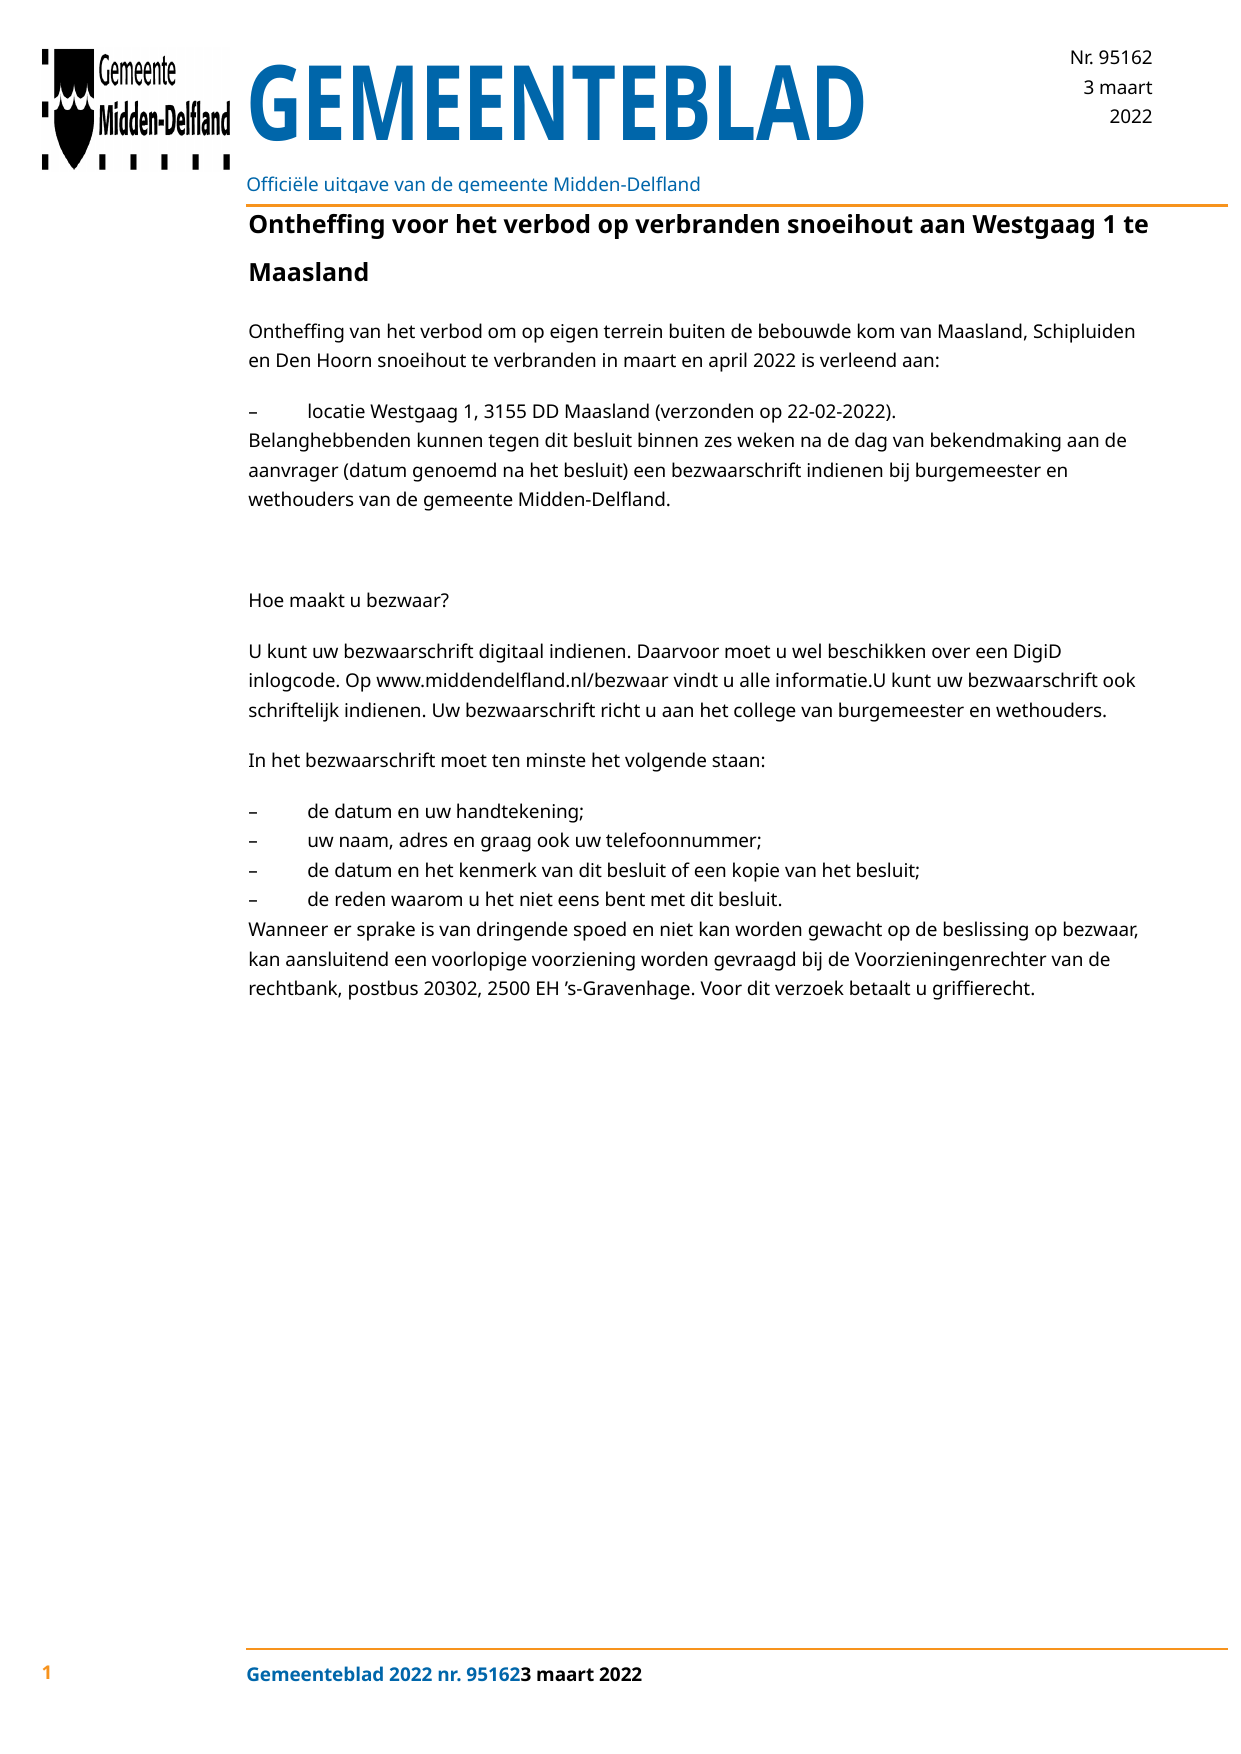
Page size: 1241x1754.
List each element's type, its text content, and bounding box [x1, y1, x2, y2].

text ​Wanneer er sprake is van dringende spoed en niet kan worden gewacht op de beslissing op bezwaar, kan aansluitend een voorlopige voorziening worden gevraagd bij de Voorzieningenrechter van de rechtbank, postbus 20302, 2500 EH ’s-Gravenhage. Voor dit verzoek betaalt u griffierecht. [248, 916, 1152, 1001]
picture [41, 47, 231, 172]
list locatie Westgaag 1, 3155 DD Maasland (verzonden op 22-02-2022). [248, 398, 1152, 424]
text Ontheffing voor het verbod op verbranden snoeihout aan Westgaag 1 te Maasland [248, 207, 1152, 288]
text Belanghebbenden kunnen tegen dit besluit binnen zes weken na de dag van bekendmaking aan de aanvrager (datum genoemd na het besluit) een bezwaarschrift indienen bij burgemeester en wethouders van de gemeente Midden-Delfland. [248, 427, 1152, 512]
text Hoe maakt u bezwaar? [248, 587, 1152, 613]
list de datum en uw handtekening; [248, 798, 1152, 824]
text In het bezwaarschrift moet ten minste het volgende staan: [248, 747, 1152, 773]
list de datum en het kenmerk van dit besluit of een kopie van het besluit; [248, 857, 1152, 883]
list de reden waarom u het niet eens bent met dit besluit. [248, 887, 1152, 912]
text U kunt uw bezwaarschrift digitaal indienen. Daarvoor moet u wel beschikken over een DigiD inlogcode. Op www.middendelfland.nl/bezwaar vindt u alle informatie.U kunt uw bezwaarschrift ook schriftelijk indienen. Uw bezwaarschrift richt u aan het college van burgemeester en wethouders. [248, 638, 1152, 723]
list uw naam, adres en graag ook uw telefoonnummer; [248, 827, 1152, 853]
text Ontheffing van het verbod om op eigen terrein buiten de bebouwde kom van Maasland, Schipluiden en Den Hoorn snoeihout te verbranden in maart en april 2022 is verleend aan: [248, 318, 1152, 373]
text ​ [248, 537, 1152, 563]
